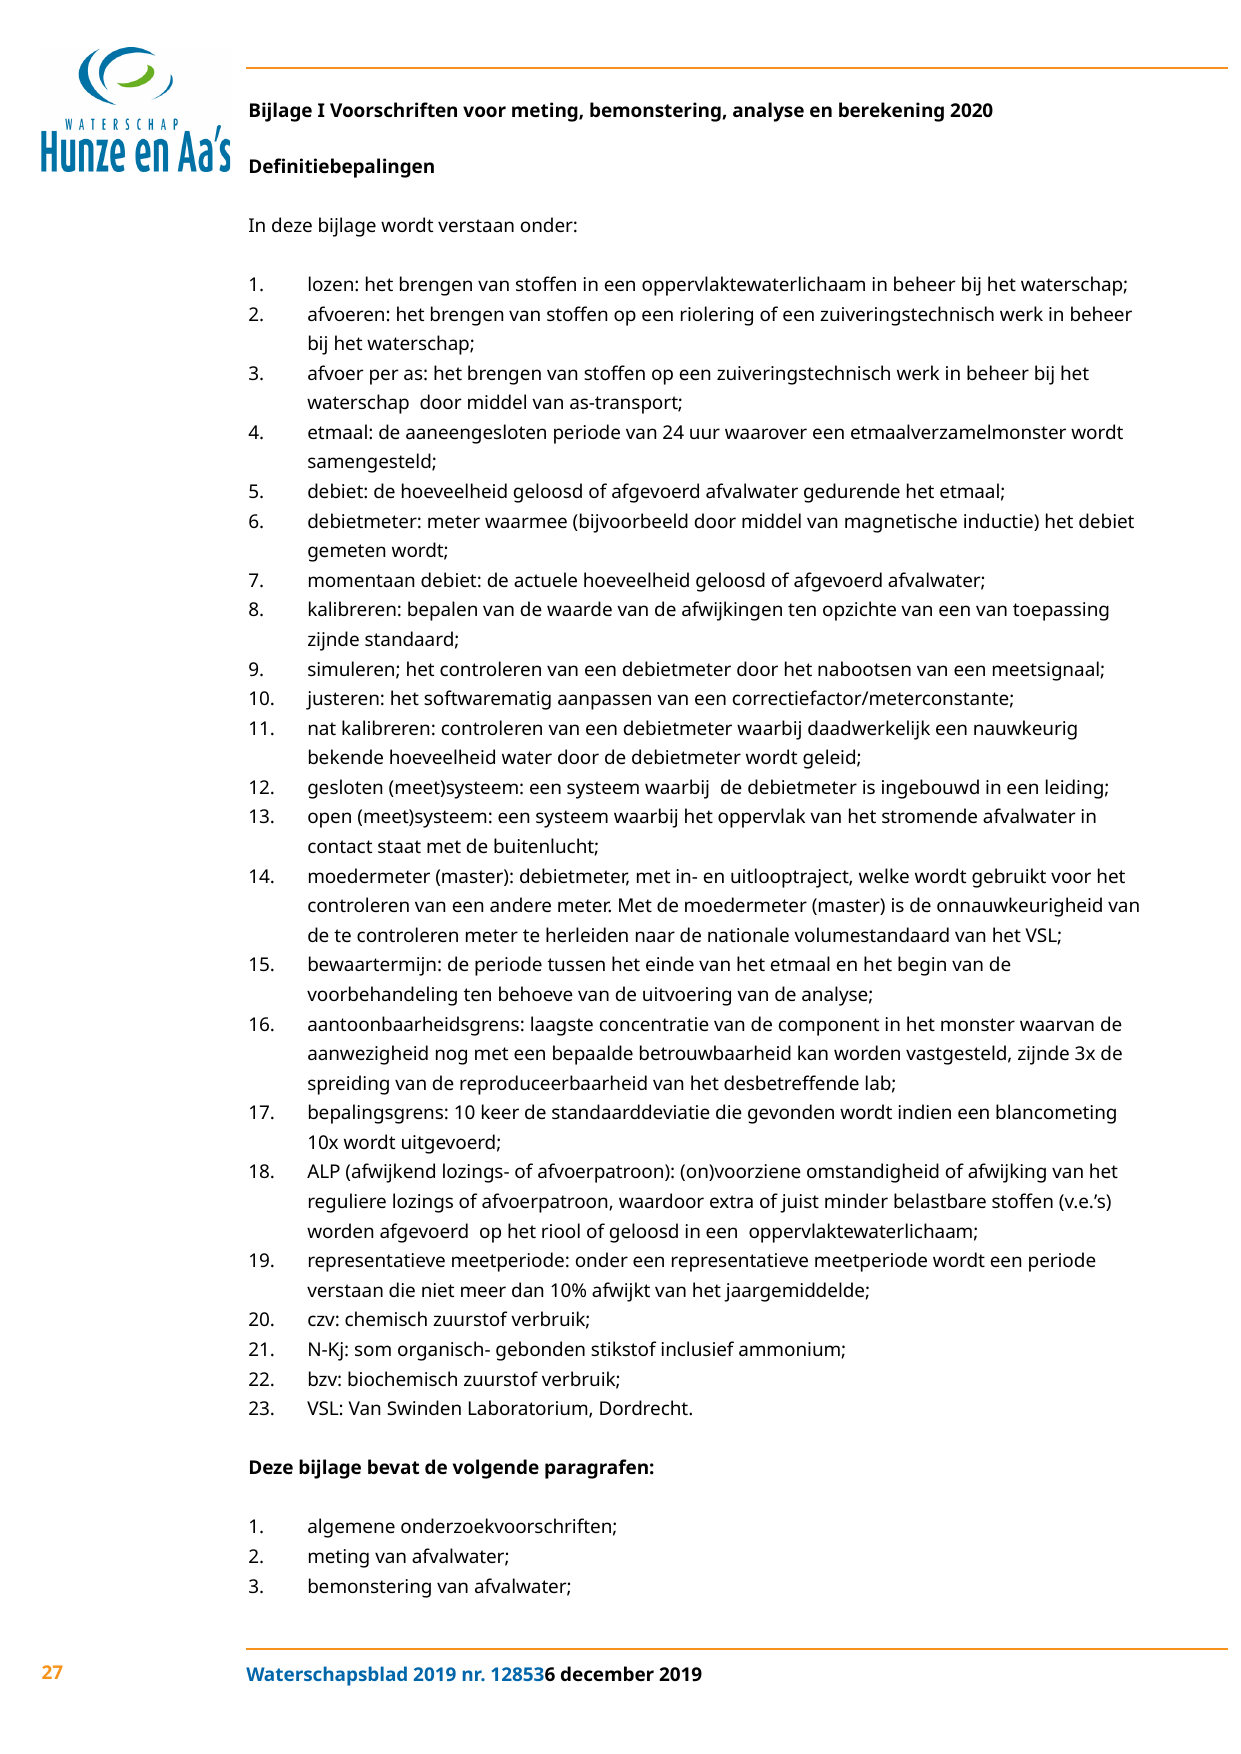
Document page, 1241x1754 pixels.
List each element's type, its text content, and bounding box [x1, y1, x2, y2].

list bewaartermijn: de periode tussen het einde van het etmaal en het begin van de voorbehandeling ten behoeve van de uitvoering van de analyse; [248, 952, 1152, 1007]
list bepalingsgrens: 10 keer de standaarddeviatie die gevonden wordt indien een blancometing 10x wordt uitgevoerd; [248, 1099, 1152, 1155]
list gesloten (meet)systeem: een systeem waarbij de debietmeter is ingebouwd in een leiding; [248, 774, 1152, 800]
list simuleren; het controleren van een debietmeter door het nabootsen van een meetsignaal; [248, 656, 1152, 682]
list debiet: de hoeveelheid geloosd of afgevoerd afvalwater gedurende het etmaal; [248, 478, 1152, 504]
text Bijlage I Voorschriften voor meting, bemonstering, analyse en berekening 2020 [248, 95, 1152, 123]
list nat kalibreren: controleren van een debietmeter waarbij daadwerkelijk een nauwkeurig bekende hoeveelheid water door de debietmeter wordt geleid; [248, 715, 1152, 770]
list algemene onderzoekvoorschriften; [248, 1514, 1152, 1539]
list bemonstering van afvalwater; [248, 1573, 1152, 1599]
list bzv: biochemisch zuurstof verbruik; [248, 1366, 1152, 1392]
list moedermeter (master): debietmeter, met in- en uitlooptraject, welke wordt gebruikt voor het controleren van een andere meter. Met de moedermeter (master) is de onnauwkeurigheid van de te controleren meter te herleiden naar de nationale volumestandaard van het VSL; [248, 863, 1152, 948]
picture [183, 163, 191, 172]
list etmaal: de aaneengesloten periode van 24 uur waarover een etmaalverzamelmonster wordt samengesteld; [248, 419, 1152, 474]
list ALP (afwijkend lozings- of afvoerpatroon): (on)voorziene omstandigheid of afwijking van het reguliere lozings of afvoerpatroon, waardoor extra of juist minder belastbare stoffen (v.e.’s) worden afgevoerd op het riool of geloosd in een oppervlaktewaterlichaam; [248, 1159, 1152, 1244]
text Definitiebepalingen [248, 153, 1152, 179]
picture [41, 47, 231, 172]
list afvoer per as: het brengen van stoffen op een zuiveringstechnisch werk in beheer bij het waterschap door middel van as-transport; [248, 360, 1152, 415]
text Deze bijlage bevat de volgende paragrafen: [248, 1454, 1152, 1480]
list aantoonbaarheidsgrens: laagste concentratie van de component in het monster waarvan de aanwezigheid nog met een bepaalde betrouwbaarheid kan worden vastgesteld, zijnde 3x de spreiding van de reproduceerbaarheid van het desbetreffende lab; [248, 1011, 1152, 1096]
list representatieve meetperiode: onder een representatieve meetperiode wordt een periode verstaan die niet meer dan 10% afwijkt van het jaargemiddelde; [248, 1247, 1152, 1303]
list lozen: het brengen van stoffen in een oppervlaktewaterlichaam in beheer bij het waterschap; [248, 271, 1152, 297]
list afvoeren: het brengen van stoffen op een riolering of een zuiveringstechnisch werk in beheer bij het waterschap; [248, 301, 1152, 356]
list meting van afvalwater; [248, 1543, 1152, 1569]
list kalibreren: bepalen van de waarde van de afwijkingen ten opzichte van een van toepassing zijnde standaard; [248, 597, 1152, 652]
list debietmeter: meter waarmee (bijvoorbeeld door middel van magnetische inductie) het debiet gemeten wordt; [248, 508, 1152, 563]
list N-Kj: som organisch- gebonden stikstof inclusief ammonium; [248, 1336, 1152, 1362]
list open (meet)systeem: een systeem waarbij het oppervlak van het stromende afvalwater in contact staat met de buitenlucht; [248, 804, 1152, 859]
list justeren: het softwarematig aanpassen van een correctiefactor/meterconstante; [248, 685, 1152, 711]
picture [47, 154, 51, 172]
list czv: chemisch zuurstof verbruik; [248, 1307, 1152, 1332]
picture [226, 145, 231, 156]
text In deze bijlage wordt verstaan onder: [248, 212, 1152, 238]
list VSL: Van Swinden Laboratorium, Dordrecht. [248, 1395, 1152, 1421]
list momentaan debiet: de actuele hoeveelheid geloosd of afgevoerd afvalwater; [248, 567, 1152, 593]
